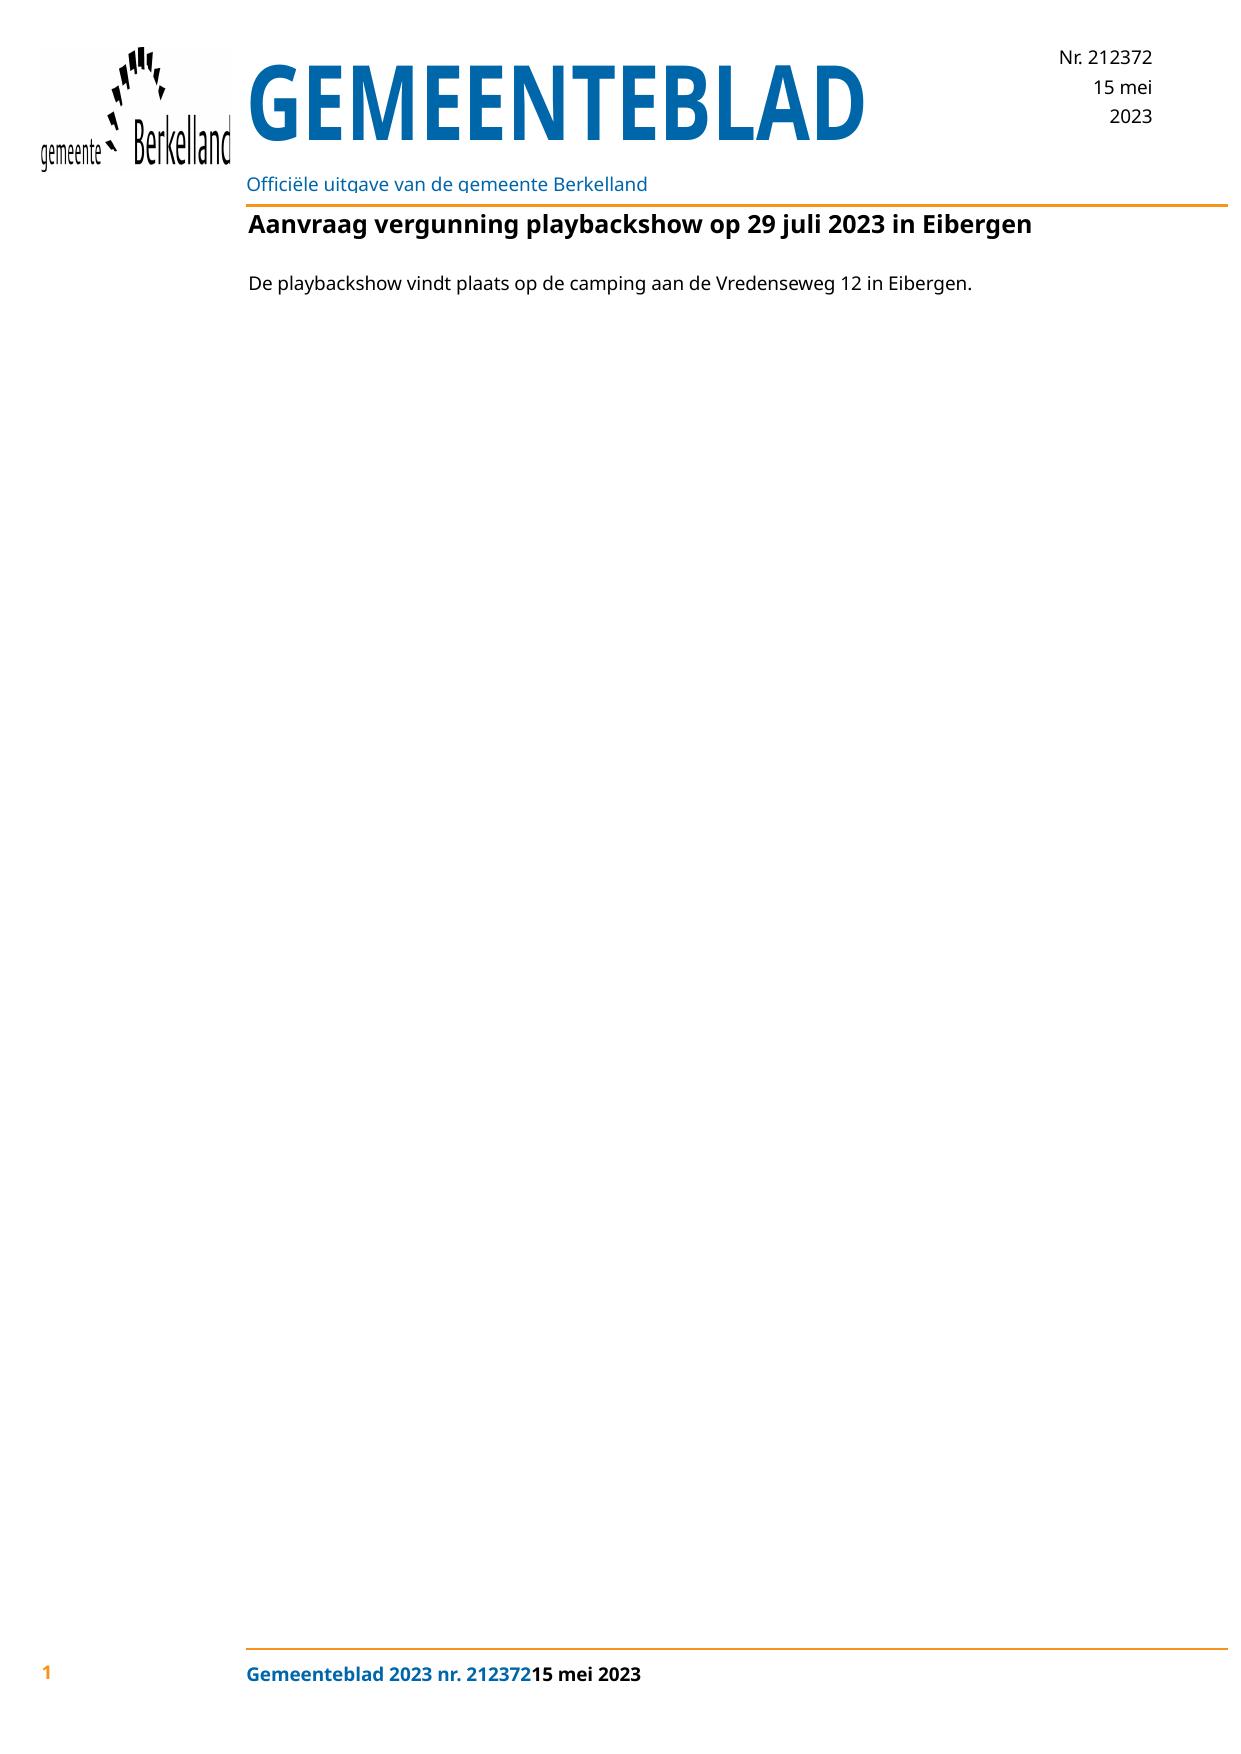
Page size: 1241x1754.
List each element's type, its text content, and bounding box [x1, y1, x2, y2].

text De playbackshow vindt plaats op de camping aan de Vredenseweg 12 in Eibergen. [248, 270, 1152, 296]
text Aanvraag vergunning playbackshow op 29 juli 2023 in Eibergen [248, 207, 1152, 241]
picture [41, 47, 231, 172]
